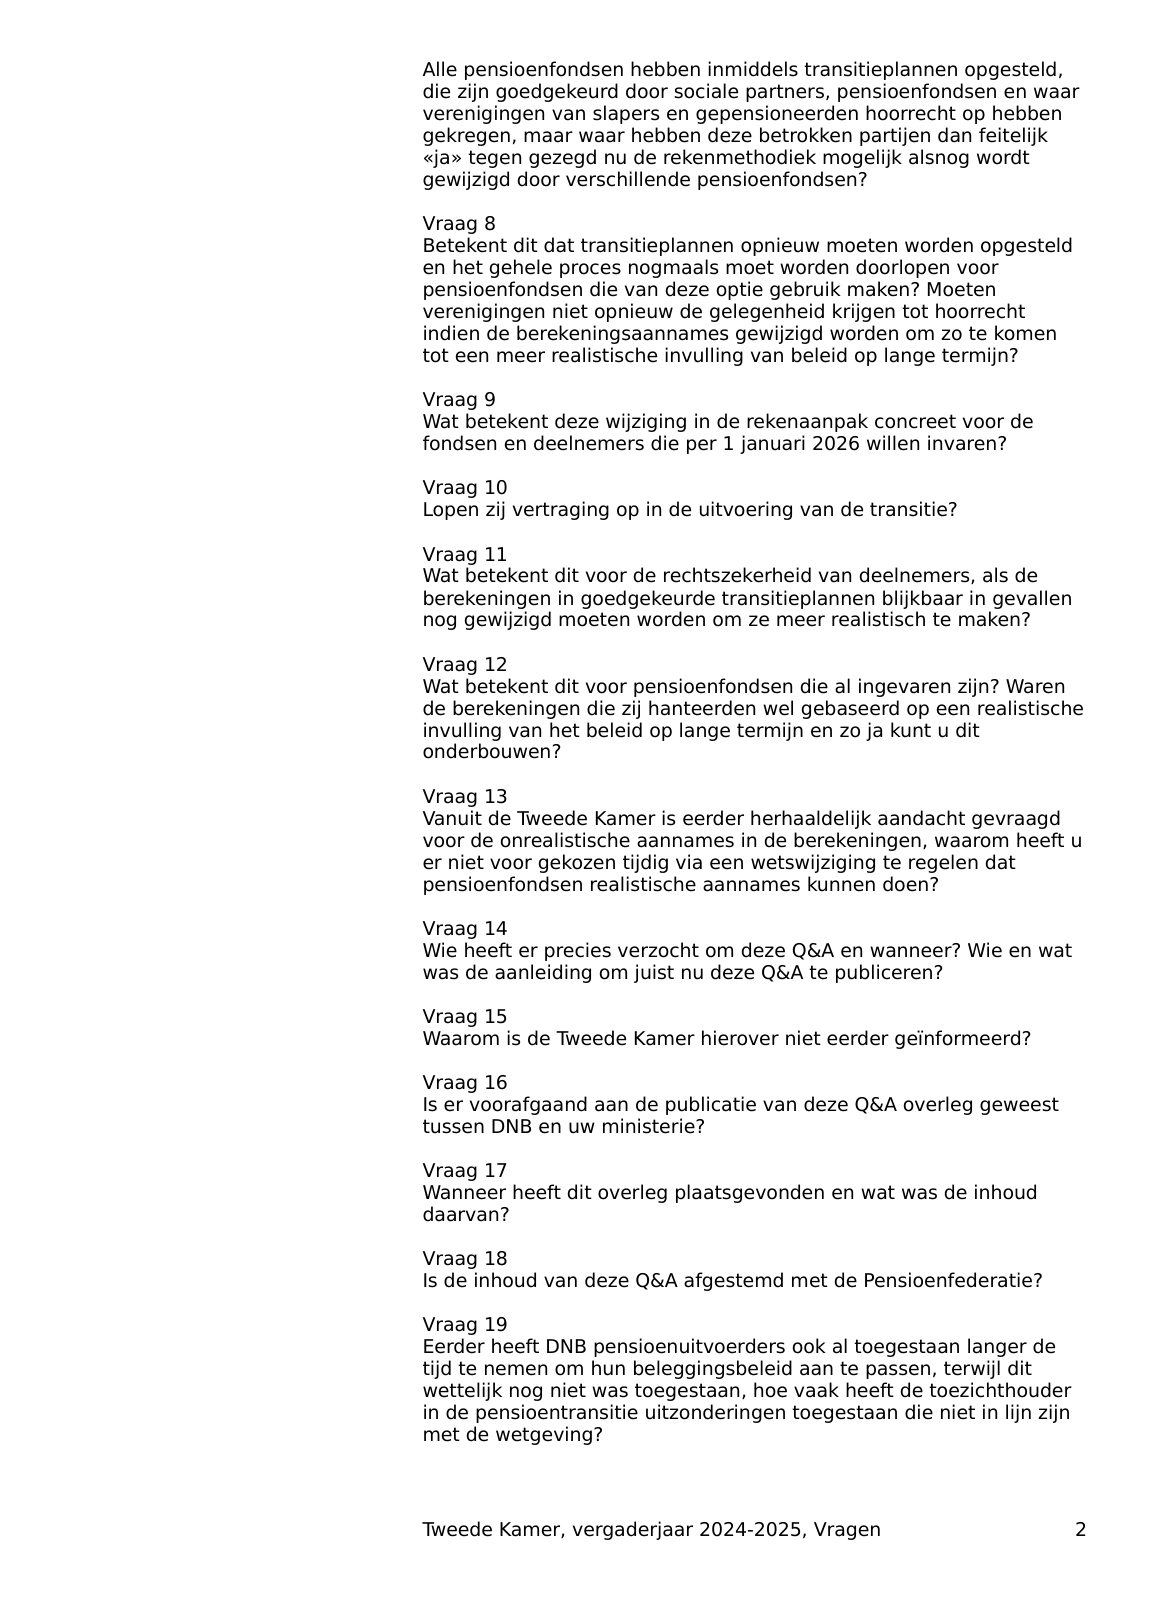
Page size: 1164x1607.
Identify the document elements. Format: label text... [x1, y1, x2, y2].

text Vraag 9 [422, 389, 1087, 411]
text Is de inhoud van deze Q&A afgestemd met de Pensioenfederatie? [422, 1270, 1087, 1292]
text Betekent dit dat transitieplannen opnieuw moeten worden opgesteld en het gehele proces nogmaals moet worden doorlopen voor pensioenfondsen die van deze optie gebruik maken? Moeten verenigingen niet opnieuw de gelegenheid krijgen tot hoorrecht indien de berekeningsaannames gewijzigd worden om zo te komen tot een meer realistische invulling van beleid op lange termijn? [422, 235, 1087, 367]
text Vraag 8 [422, 213, 1087, 235]
text Vraag 15 [422, 1006, 1087, 1028]
text Vraag 12 [422, 653, 1087, 676]
text Vraag 14 [422, 918, 1087, 940]
text Vraag 18 [422, 1248, 1087, 1270]
text Wat betekent deze wijziging in de rekenaanpak concreet voor de fondsen en deelnemers die per 1 januari 2026 willen invaren? [422, 411, 1087, 455]
text Vraag 11 [422, 543, 1087, 565]
text Vanuit de Tweede Kamer is eerder herhaaldelijk aandacht gevraagd voor de onrealistische aannames in de berekeningen, waarom heeft u er niet voor gekozen tijdig via een wetswijziging te regelen dat pensioenfondsen realistische aannames kunnen doen? [422, 808, 1087, 896]
text Eerder heeft DNB pensioenuitvoerders ook al toegestaan langer de tijd te nemen om hun beleggingsbeleid aan te passen, terwijl dit wettelijk nog niet was toegestaan, hoe vaak heeft de toezichthouder in de pensioentransitie uitzonderingen toegestaan die niet in lijn zijn met de wetgeving? [422, 1336, 1087, 1446]
text Vraag 13 [422, 786, 1087, 808]
text Wat betekent dit voor pensioenfondsen die al ingevaren zijn? Waren de berekeningen die zij hanteerden wel gebaseerd op een realistische invulling van het beleid op lange termijn en zo ja kunt u dit onderbouwen? [422, 676, 1087, 763]
text Is er voorafgaand aan de publicatie van deze Q&A overleg geweest tussen DNB en uw ministerie? [422, 1094, 1087, 1138]
text Vraag 16 [422, 1072, 1087, 1094]
text Wanneer heeft dit overleg plaatsgevonden en wat was de inhoud daarvan? [422, 1182, 1087, 1226]
text Waarom is de Tweede Kamer hierover niet eerder geïnformeerd? [422, 1028, 1087, 1050]
text Wat betekent dit voor de rechtszekerheid van deelnemers, als de berekeningen in goedgekeurde transitieplannen blijkbaar in gevallen nog gewijzigd moeten worden om ze meer realistisch te maken? [422, 565, 1087, 631]
text Vraag 17 [422, 1160, 1087, 1182]
text Alle pensioenfondsen hebben inmiddels transitieplannen opgesteld, die zijn goedgekeurd door sociale partners, pensioenfondsen en waar verenigingen van slapers en gepensioneerden hoorrecht op hebben gekregen, maar waar hebben deze betrokken partijen dan feitelijk «ja» tegen gezegd nu de rekenmethodiek mogelijk alsnog wordt gewijzigd door verschillende pensioenfondsen? [422, 59, 1087, 191]
text Wie heeft er precies verzocht om deze Q&A en wanneer? Wie en wat was de aanleiding om juist nu deze Q&A te publiceren? [422, 940, 1087, 984]
text Lopen zij vertraging op in de uitvoering van de transitie? [422, 499, 1087, 521]
text Vraag 19 [422, 1314, 1087, 1336]
text Vraag 10 [422, 477, 1087, 499]
